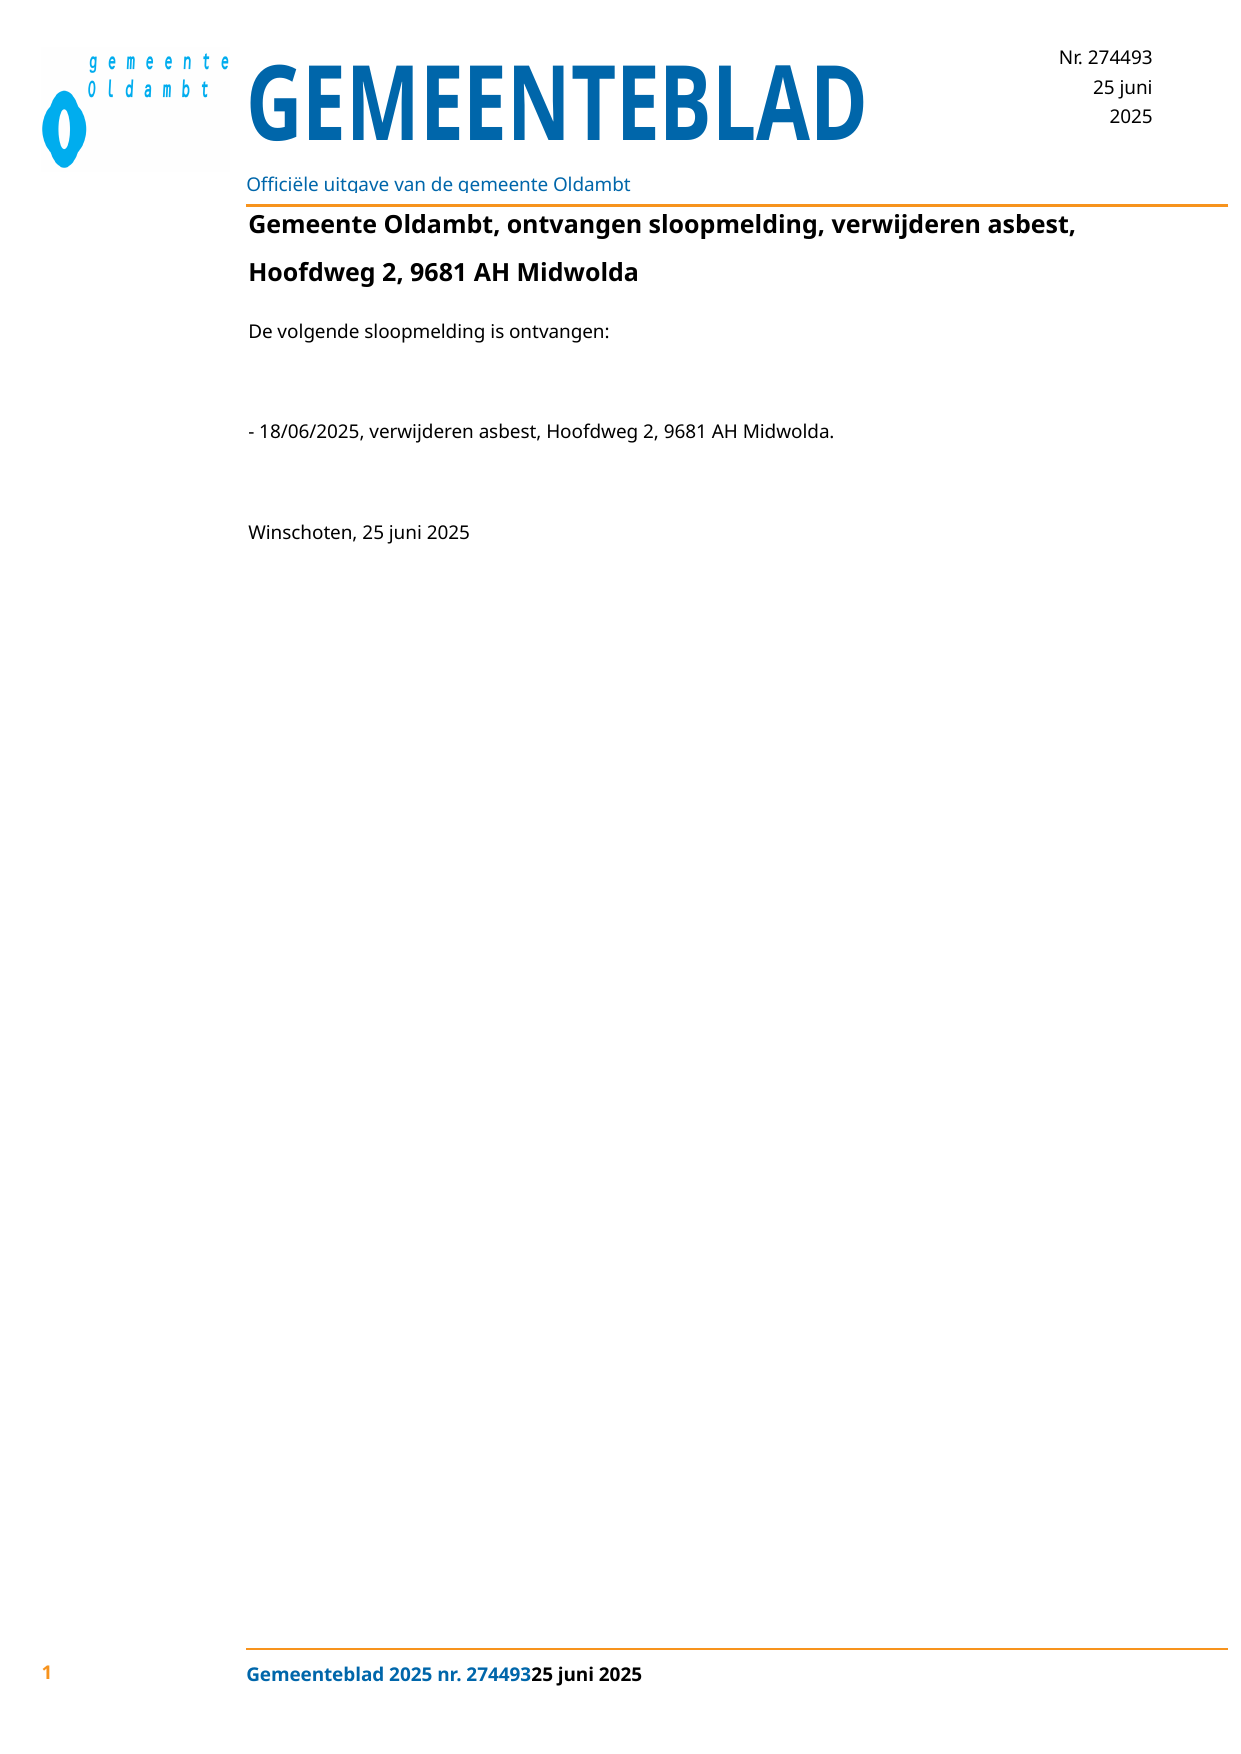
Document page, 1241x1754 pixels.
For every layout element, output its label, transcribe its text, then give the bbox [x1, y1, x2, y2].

picture [41, 47, 231, 172]
text Gemeente Oldambt, ontvangen sloopmelding, verwijderen asbest, Hoofdweg 2, 9681 AH Midwolda [248, 207, 1152, 288]
text De volgende sloopmelding is ontvangen: [248, 318, 1152, 344]
text - 18/06/2025, verwijderen asbest, Hoofdweg 2, 9681 AH Midwolda. [248, 419, 1152, 444]
text Winschoten, 25 juni 2025 [248, 519, 1152, 545]
